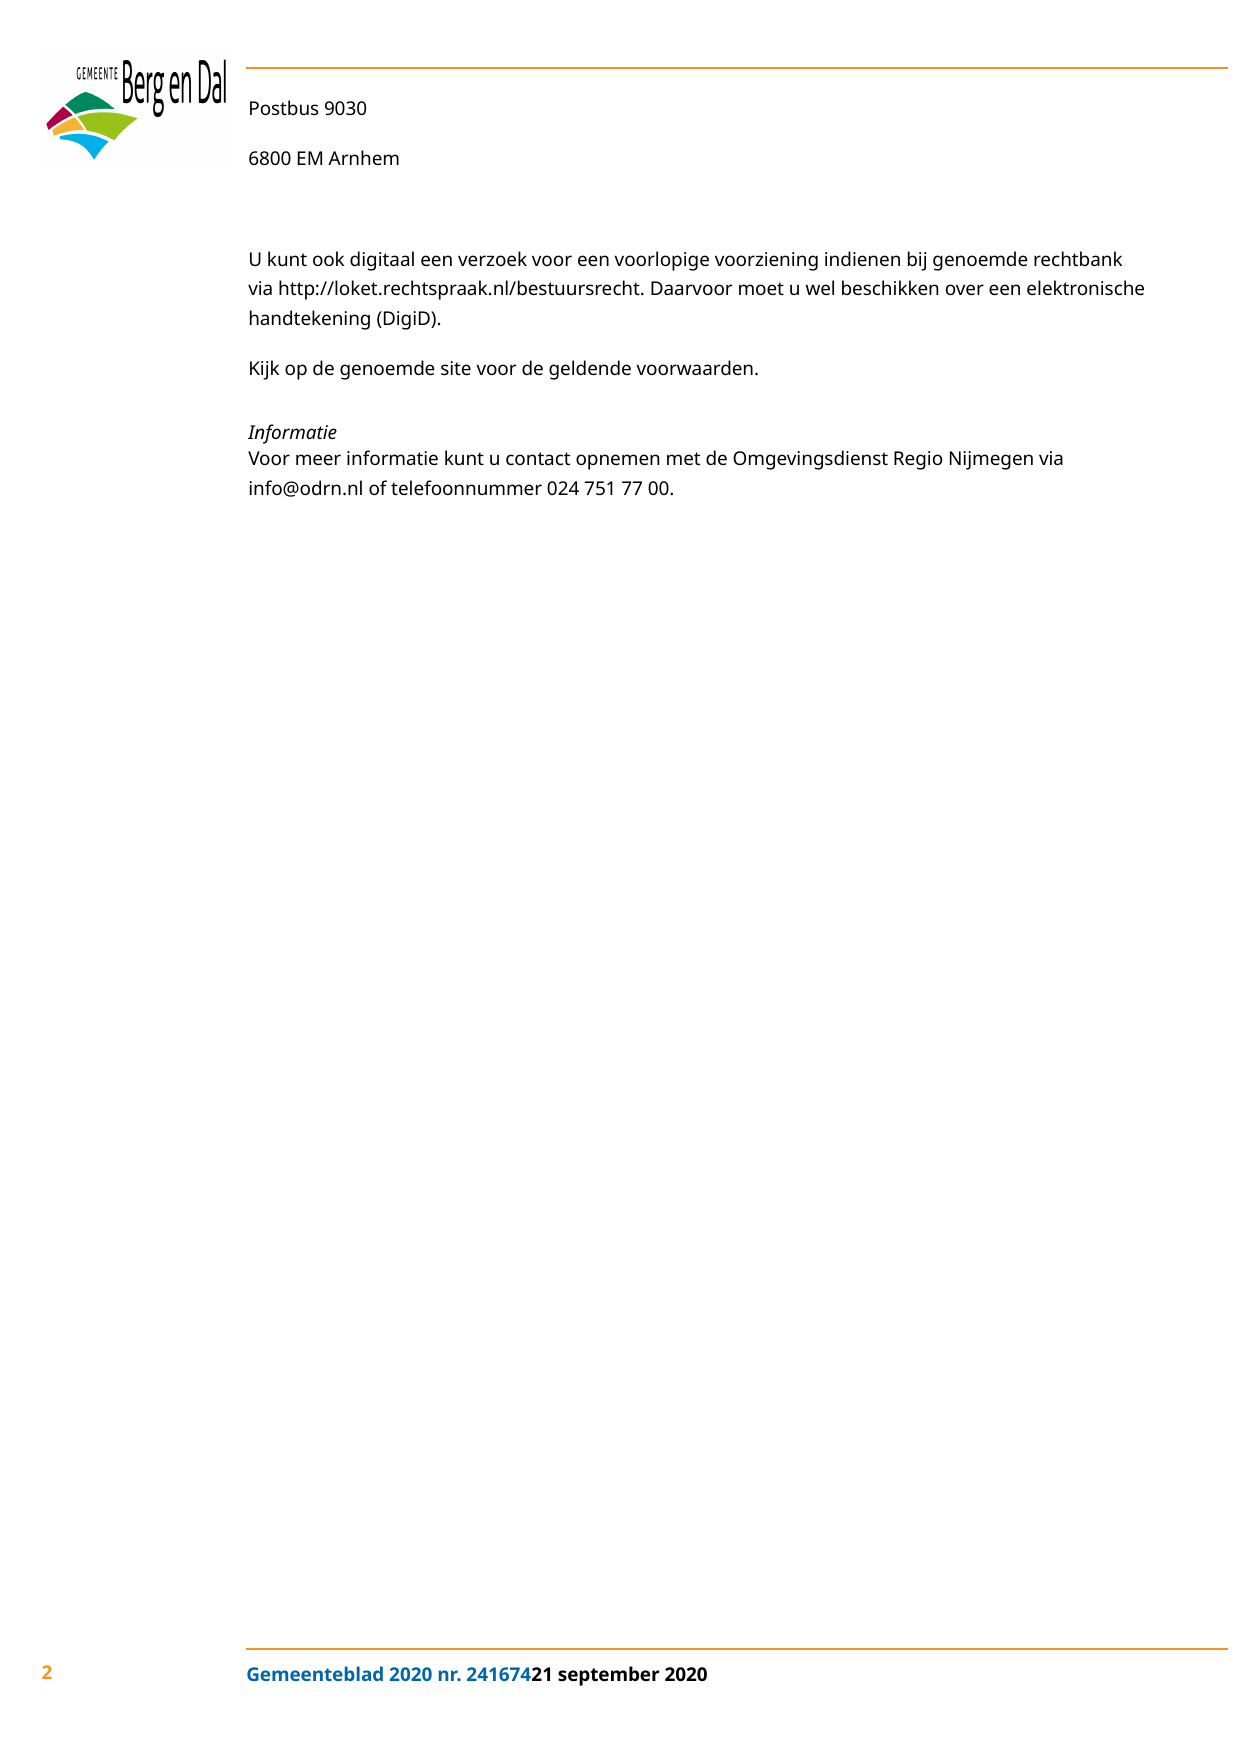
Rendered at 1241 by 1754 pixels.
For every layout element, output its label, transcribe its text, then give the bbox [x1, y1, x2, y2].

text Postbus 9030 [248, 95, 1152, 121]
text U kunt ook digitaal een verzoek voor een voorlopige voorziening indienen bij genoemde rechtbank via http://loket.rechtspraak.nl/bestuursrecht. Daarvoor moet u wel beschikken over een elektronische handtekening (DigiD). [248, 246, 1152, 331]
text Voor meer informatie kunt u contact opnemen met de Omgevingsdienst Regio Nijmegen via info@odrn.nl of telefoonnummer 024 751 77 00. [248, 445, 1152, 501]
text Informatie [248, 419, 1152, 445]
picture [41, 47, 231, 172]
text 6800 EM Arnhem [248, 145, 1152, 171]
text Kijk op de genoemde site voor de geldende voorwaarden. [248, 356, 1152, 381]
